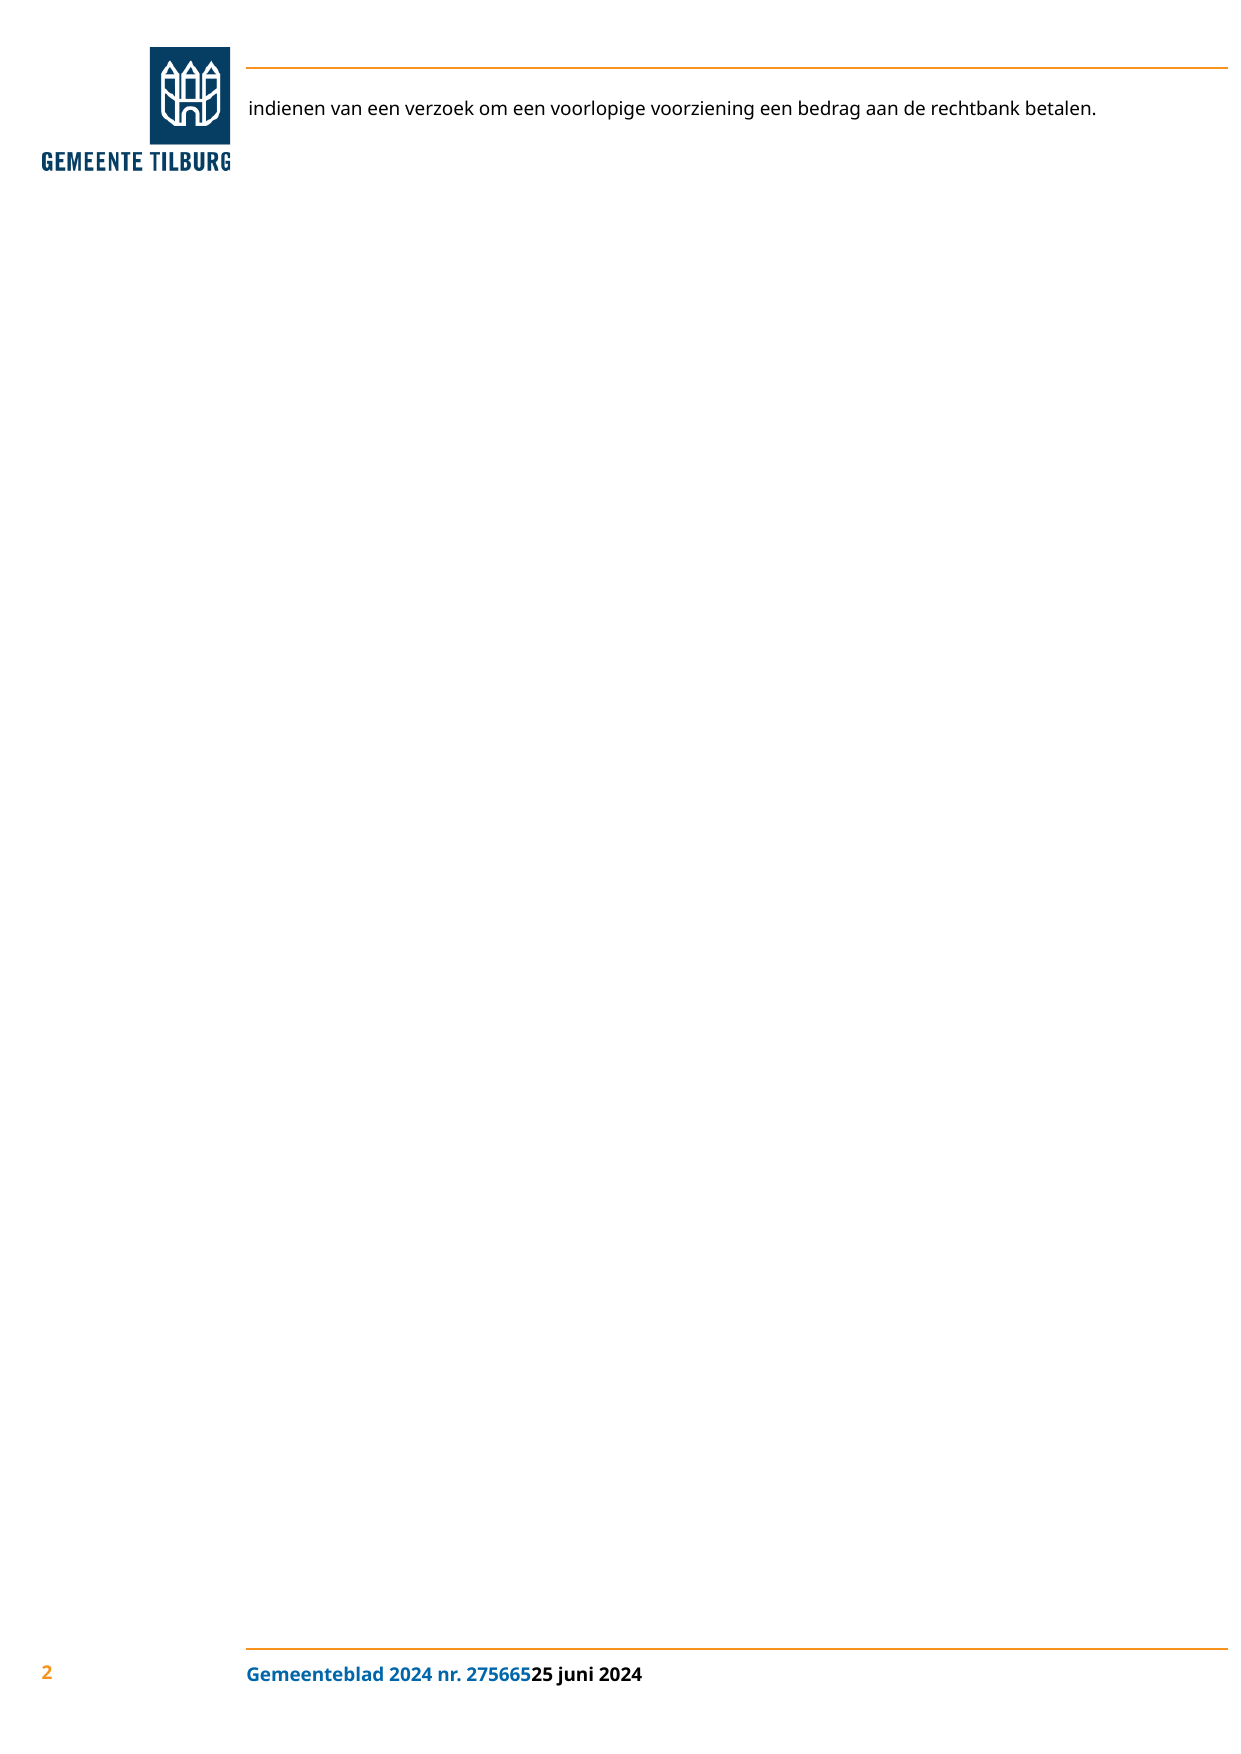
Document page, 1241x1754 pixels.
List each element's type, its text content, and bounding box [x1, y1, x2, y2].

picture [41, 47, 231, 172]
text indienen van een verzoek om een voorlopige voorziening een bedrag aan de rechtbank betalen. [248, 95, 1152, 121]
